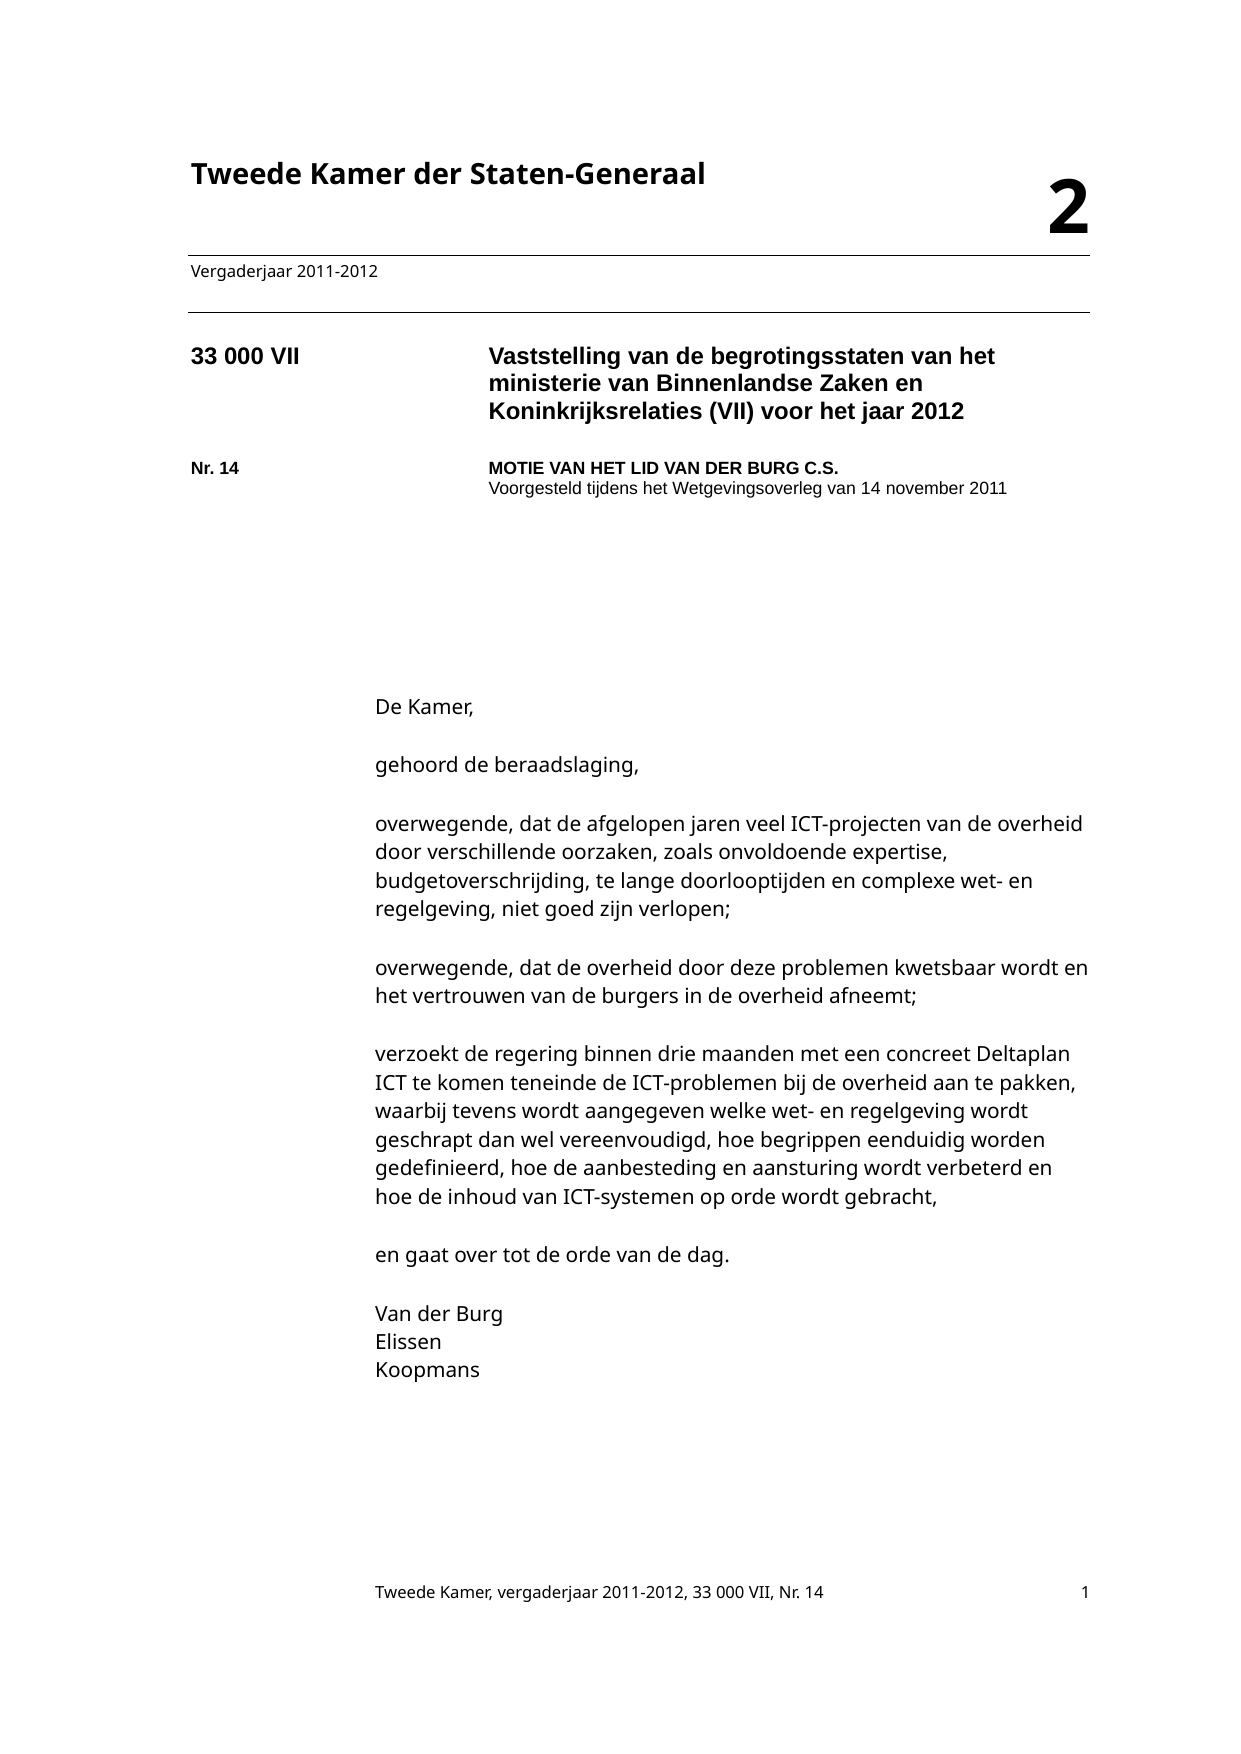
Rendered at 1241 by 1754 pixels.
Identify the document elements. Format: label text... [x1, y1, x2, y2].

text Koopmans [375, 1356, 1090, 1384]
table_cell [485, 313, 1090, 339]
text De Kamer, [375, 692, 1090, 721]
table_cell Vergaderjaar 2011-2012 [188, 256, 485, 312]
text overwegende, dat de overheid door deze problemen kwetsbaar wordt en het vertrouwen van de burgers in de overheid afneemt; [375, 953, 1090, 1009]
text Van der Burg [375, 1299, 1090, 1327]
table_cell [485, 256, 1090, 312]
text verzoekt de regering binnen drie maanden met een concreet Deltaplan ICT te komen teneinde de ICT-problemen bij de overheid aan te pakken, waarbij tevens wordt aangegeven welke wet- en regelgeving wordt geschrapt dan wel vereenvoudigd, hoe begrippen eenduidig worden gedefinieerd, hoe de aanbesteding en aansturing wordt verbeterd en hoe de inhoud van ICT-systemen op orde wordt gebracht, [375, 1039, 1090, 1210]
table_cell 33 000 VII [188, 339, 485, 454]
table_header Tweede Kamer der Staten-Generaal [188, 150, 909, 255]
text gehoord de beraadslaging, [375, 751, 1090, 779]
table_cell Vaststelling van de begrotingsstaten van het ministerie van Binnenlandse Zaken en Koninkrijksrelaties (VII) voor het jaar 2012 [485, 339, 1090, 454]
table_cell Nr. 14 [188, 455, 485, 573]
table_cell MOTIE VAN HET LID VAN DER BURG C.S. Voorgesteld tijdens het Wetgevingsoverleg van 14 november 2011 [485, 455, 1090, 573]
table_cell [188, 313, 485, 339]
text Elissen [375, 1327, 1090, 1356]
text overwegende, dat de afgelopen jaren veel ICT-projecten van de overheid door verschillende oorzaken, zoals onvoldoende expertise, budgetoverschrijding, te lange doorlooptijden en complexe wet- en regelgeving, niet goed zijn verlopen; [375, 809, 1090, 923]
table_header 2 [910, 150, 1090, 255]
text en gaat over tot de orde van de dag. [375, 1240, 1090, 1269]
